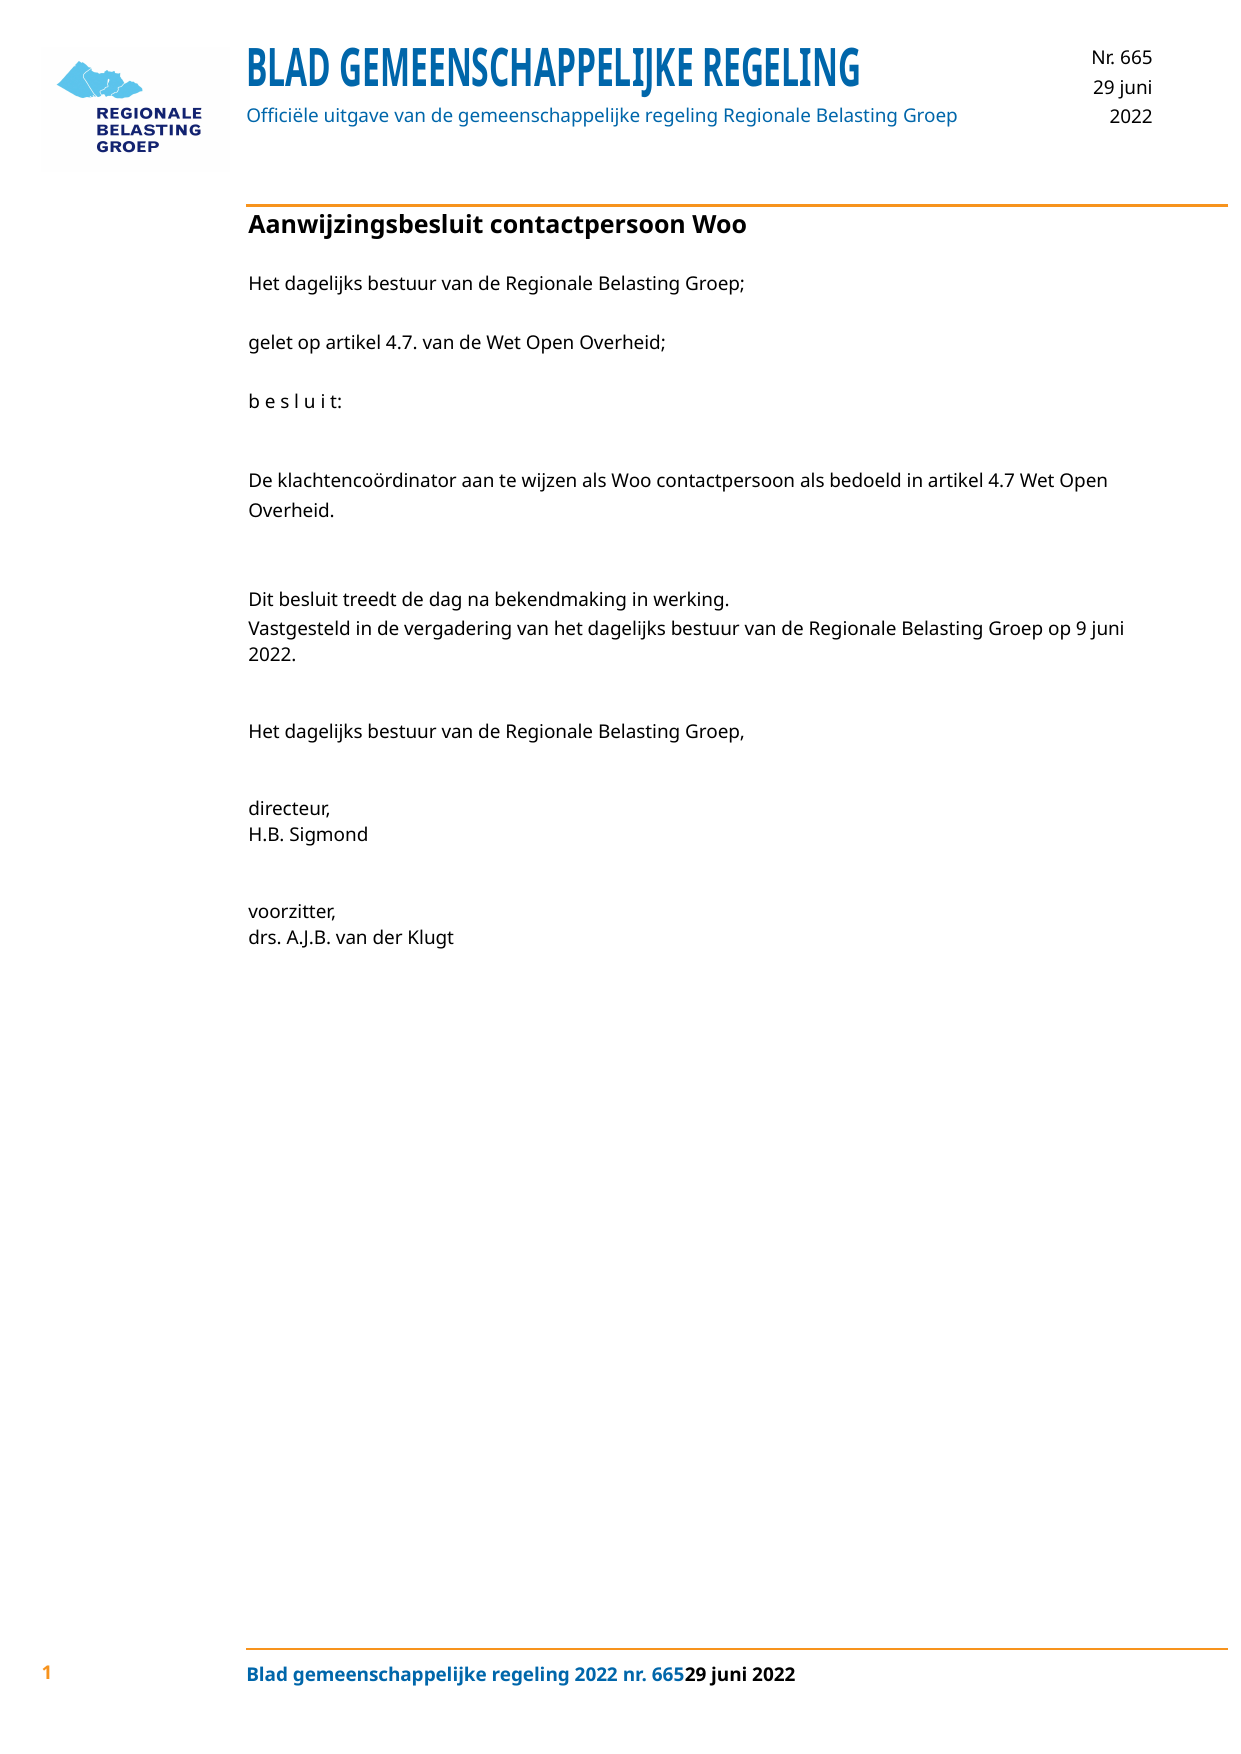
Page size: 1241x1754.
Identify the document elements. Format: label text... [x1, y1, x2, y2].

text gelet op artikel 4.7. van de Wet Open Overheid; [248, 329, 1152, 355]
picture [41, 47, 231, 172]
text Vastgesteld in de vergadering van het dagelijks bestuur van de Regionale Belasting Groep op 9 juni 2022. [248, 615, 1152, 667]
text drs. A.J.B. van der Klugt [248, 924, 1152, 950]
text Aanwijzingsbesluit contactpersoon Woo [248, 207, 1152, 241]
text De klachtencoördinator aan te wijzen als Woo contactpersoon als bedoeld in artikel 4.7 Wet Open Overheid. [248, 467, 1152, 523]
text Het dagelijks bestuur van de Regionale Belasting Groep; [248, 270, 1152, 296]
text b e s l u i t: [248, 389, 1152, 414]
text Dit besluit treedt de dag na bekendmaking in werking. [248, 586, 1152, 612]
text H.B. Sigmond [248, 821, 1152, 847]
text voorzitter, [248, 898, 1152, 924]
text Het dagelijks bestuur van de Regionale Belasting Groep, [248, 718, 1152, 744]
text directeur, [248, 796, 1152, 821]
